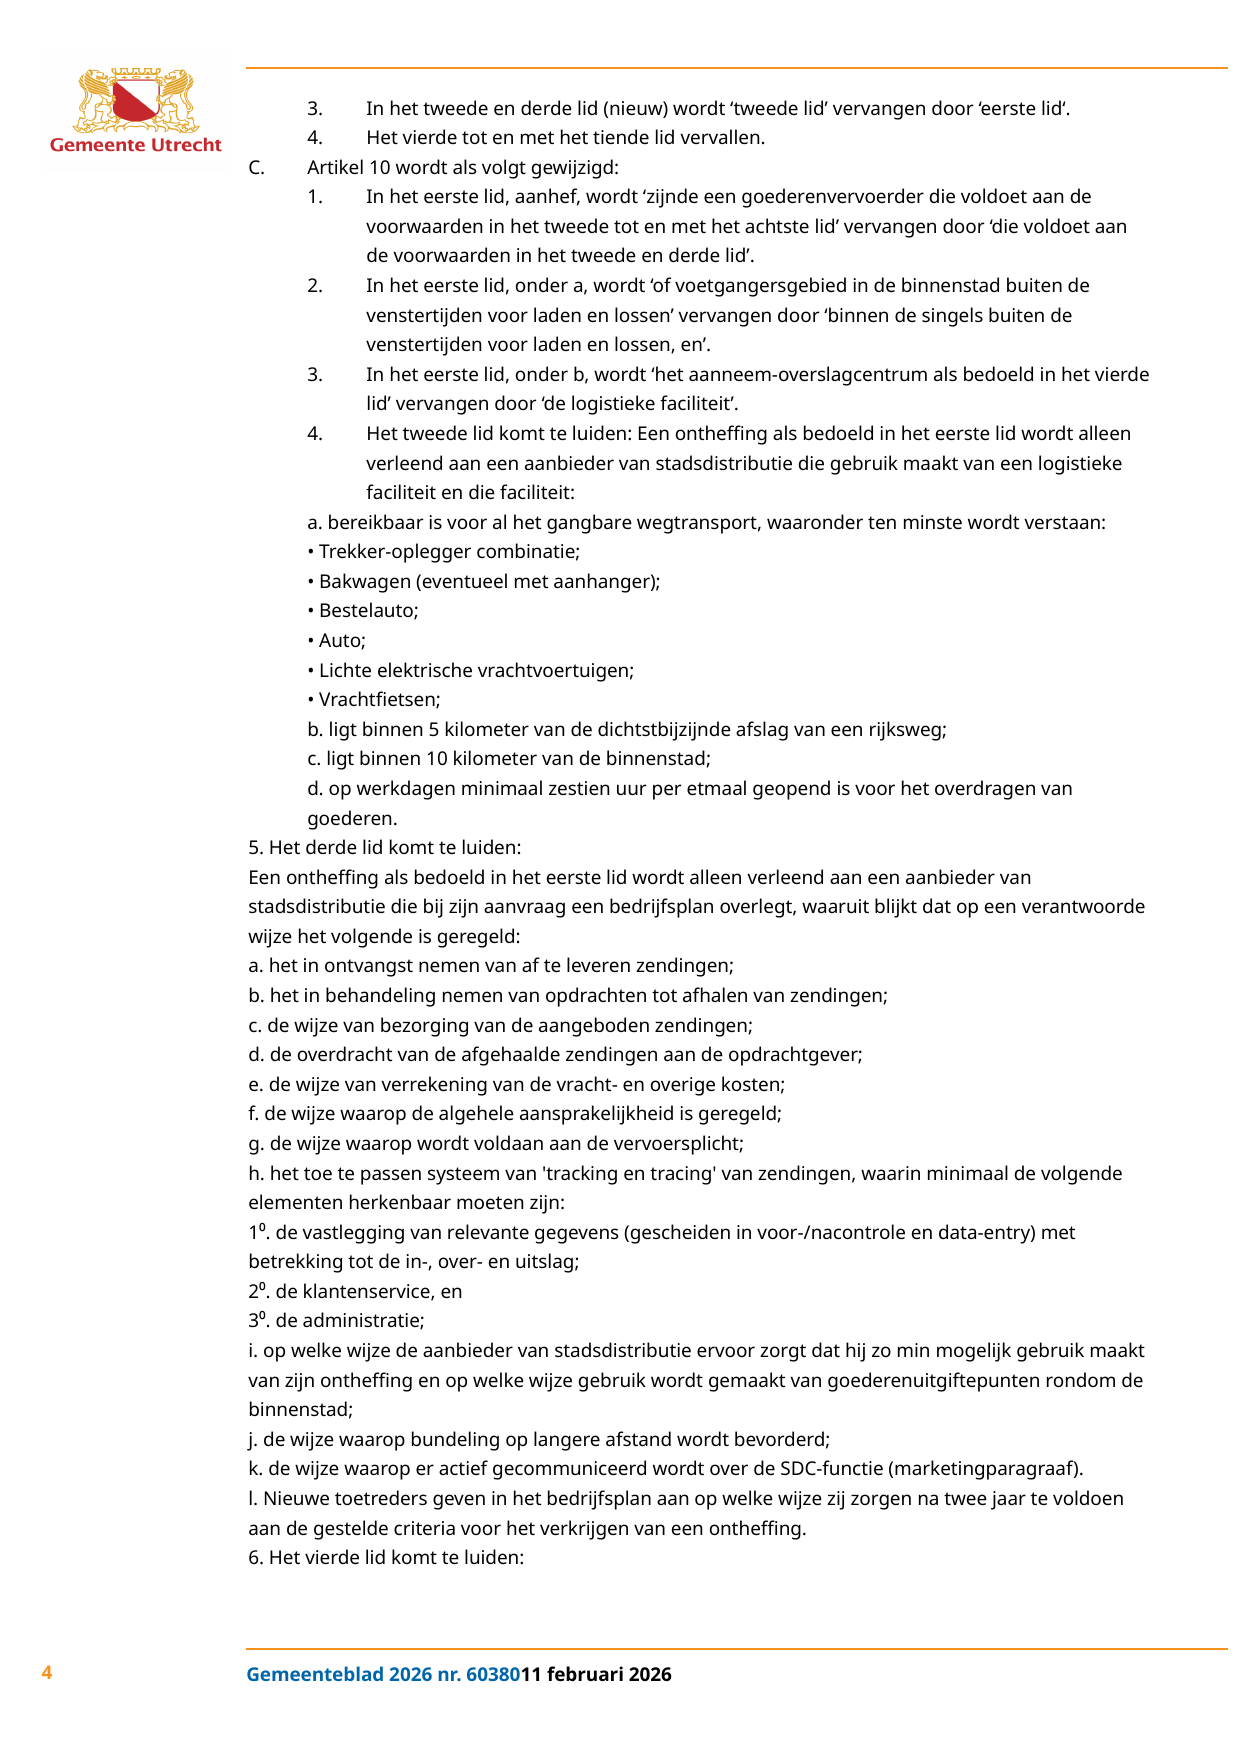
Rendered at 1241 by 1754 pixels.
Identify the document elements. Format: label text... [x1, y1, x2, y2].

list Artikel 10 wordt als volgt gewijzigd: [248, 154, 1152, 180]
text a. het in ontvangst nemen van af te leveren zendingen; [248, 953, 1152, 978]
text 6. Het vierde lid komt te luiden: [248, 1544, 1152, 1570]
list In het eerste lid, aanhef, wordt ‘zijnde een goederenvervoerder die voldoet aan de voorwaarden in het tweede tot en met het achtste lid’ vervangen door ‘die voldoet aan de voorwaarden in het tweede en derde lid’. [307, 183, 1152, 268]
list d. op werkdagen minimaal zestien uur per etmaal geopend is voor het overdragen van goederen. [248, 775, 1152, 831]
list Het tweede lid komt te luiden: Een ontheffing als bedoeld in het eerste lid wordt alleen verleend aan een aanbieder van stadsdistributie die gebruik maakt van een logistieke faciliteit en die faciliteit: [307, 420, 1152, 505]
text 3⁰. de administratie; [248, 1308, 1152, 1333]
list • Trekker-oplegger combinatie; [248, 538, 1152, 564]
text d. de overdracht van de afgehaalde zendingen aan de opdrachtgever; [248, 1041, 1152, 1067]
list In het eerste lid, onder b, wordt ‘het aanneem-overslagcentrum als bedoeld in het vierde lid’ vervangen door ‘de logistieke faciliteit’. [307, 361, 1152, 416]
list • Bakwagen (eventueel met aanhanger); [248, 568, 1152, 594]
text 5. Het derde lid komt te luiden: [248, 834, 1152, 860]
list c. ligt binnen 10 kilometer van de binnenstad; [248, 746, 1152, 771]
text b. het in behandeling nemen van opdrachten tot afhalen van zendingen; [248, 982, 1152, 1008]
text c. de wijze van bezorging van de aangeboden zendingen; [248, 1012, 1152, 1038]
text 1⁰. de vastlegging van relevante gegevens (gescheiden in voor-/nacontrole en data-entry) met betrekking tot de in-, over- en uitslag; [248, 1219, 1152, 1274]
list b. ligt binnen 5 kilometer van de dichtstbijzijnde afslag van een rijksweg; [248, 716, 1152, 742]
list Het vierde tot en met het tiende lid vervallen. [307, 124, 1152, 150]
text 2⁰. de klantenservice, en [248, 1278, 1152, 1304]
list • Auto; [248, 627, 1152, 653]
text h. het toe te passen systeem van 'tracking en tracing' van zendingen, waarin minimaal de volgende elementen herkenbaar moeten zijn: [248, 1160, 1152, 1215]
list In het tweede en derde lid (nieuw) wordt ‘tweede lid’ vervangen door ‘eerste lid‘. [307, 95, 1152, 121]
text i. op welke wijze de aanbieder van stadsdistributie ervoor zorgt dat hij zo min mogelijk gebruik maakt van zijn ontheffing en op welke wijze gebruik wordt gemaakt van goederenuitgiftepunten rondom de binnenstad; [248, 1337, 1152, 1422]
text e. de wijze van verrekening van de vracht- en overige kosten; [248, 1071, 1152, 1097]
text g. de wijze waarop wordt voldaan aan de vervoersplicht; [248, 1130, 1152, 1156]
list In het eerste lid, onder a, wordt ‘of voetgangersgebied in de binnenstad buiten de venstertijden voor laden en lossen’ vervangen door ‘binnen de singels buiten de venstertijden voor laden en lossen, en’. [307, 272, 1152, 357]
text f. de wijze waarop de algehele aansprakelijkheid is geregeld; [248, 1101, 1152, 1126]
list • Bestelauto; [248, 598, 1152, 623]
picture [41, 47, 231, 172]
list • Vrachtfietsen; [248, 686, 1152, 712]
text l. Nieuwe toetreders geven in het bedrijfsplan aan op welke wijze zij zorgen na twee jaar te voldoen aan de gestelde criteria voor het verkrijgen van een ontheffing. [248, 1485, 1152, 1541]
text k. de wijze waarop er actief gecommuniceerd wordt over de SDC-functie (marketingparagraaf). [248, 1456, 1152, 1481]
list • Lichte elektrische vrachtvoertuigen; [248, 657, 1152, 683]
list a. bereikbaar is voor al het gangbare wegtransport, waaronder ten minste wordt verstaan: [248, 509, 1152, 535]
text Een ontheffing als bedoeld in het eerste lid wordt alleen verleend aan een aanbieder van stadsdistributie die bij zijn aanvraag een bedrijfsplan overlegt, waaruit blijkt dat op een verantwoorde wijze het volgende is geregeld: [248, 864, 1152, 949]
text j. de wijze waarop bundeling op langere afstand wordt bevorderd; [248, 1426, 1152, 1452]
